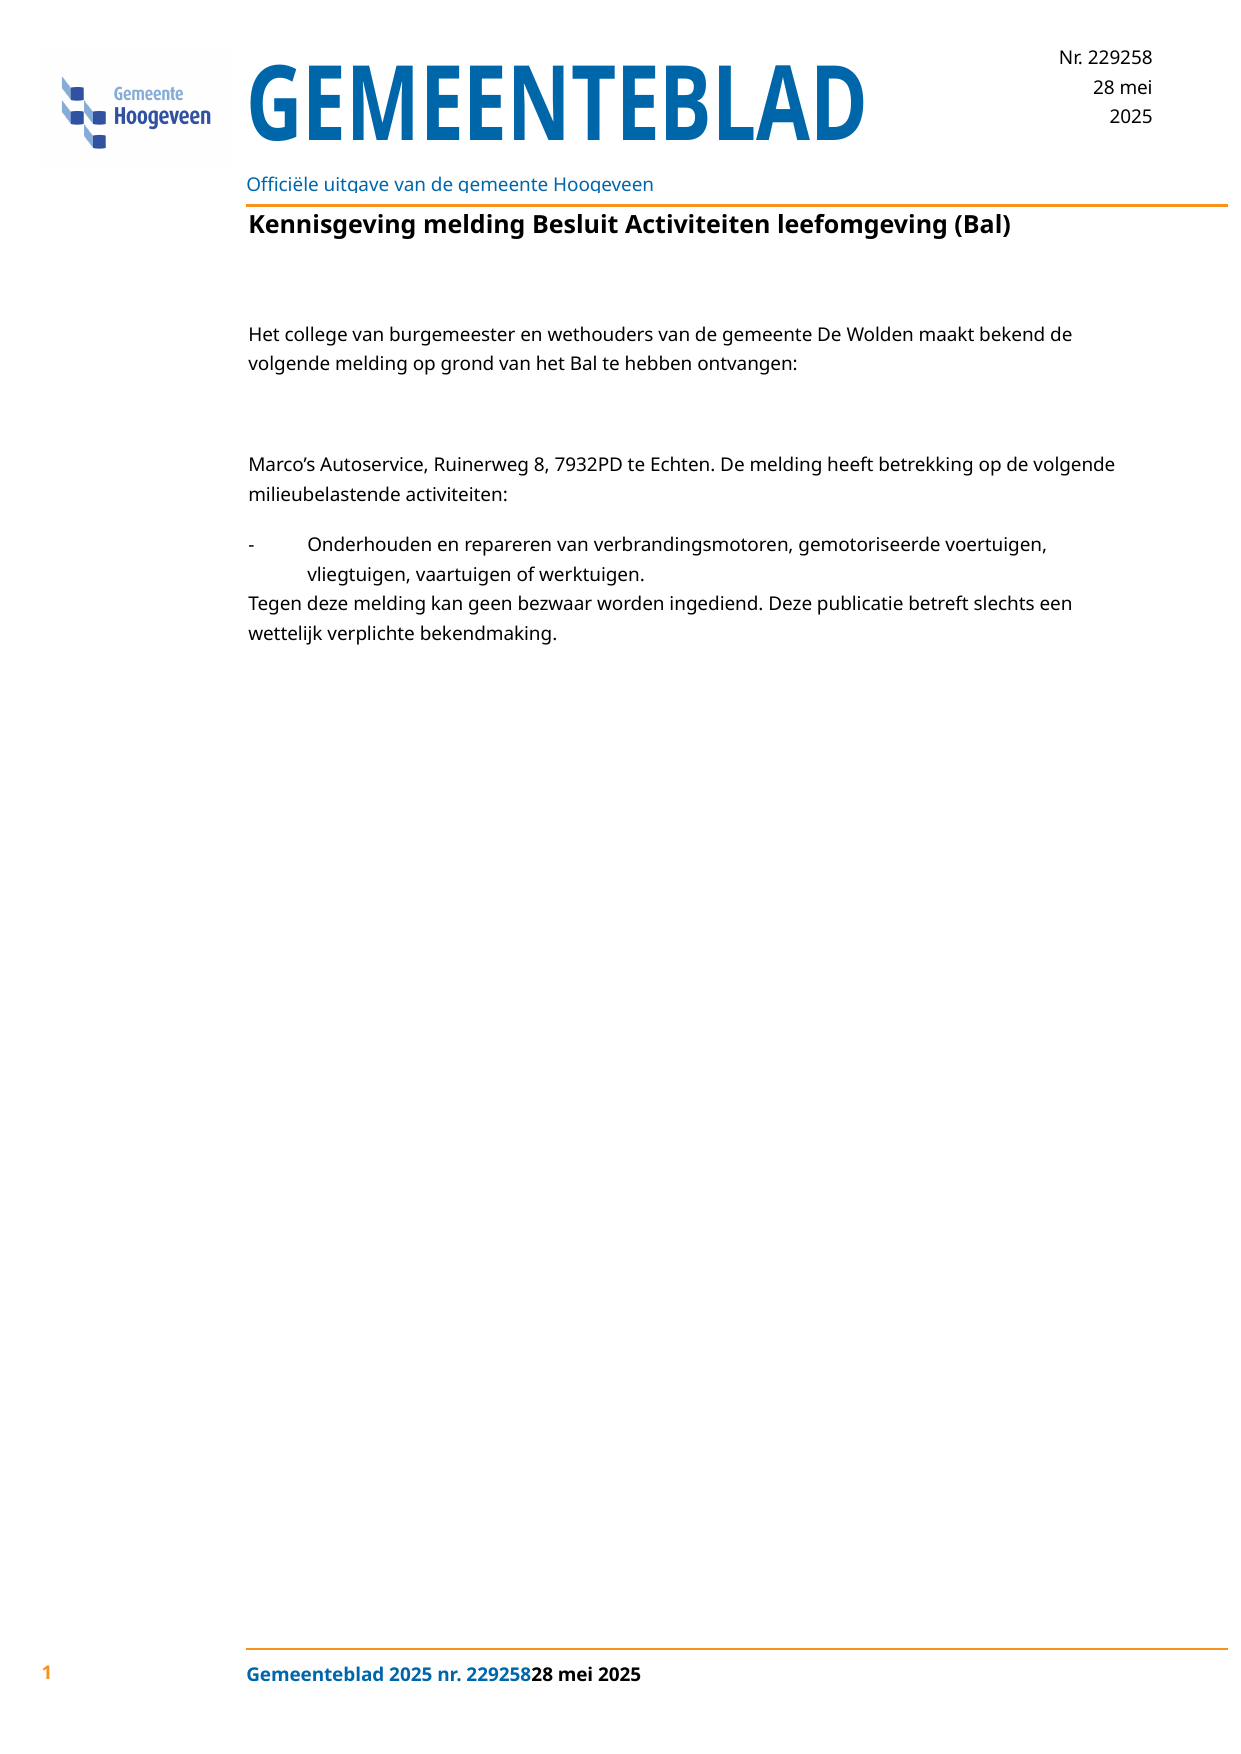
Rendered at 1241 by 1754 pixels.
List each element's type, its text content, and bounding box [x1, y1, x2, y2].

text Tegen deze melding kan geen bezwaar worden ingediend. Deze publicatie betreft slechts een wettelijk verplichte bekendmaking. [248, 590, 1152, 646]
text Kennisgeving melding Besluit Activiteiten leefomgeving (Bal) [248, 207, 1152, 241]
list Onderhouden en repareren van verbrandingsmotoren, gemotoriseerde voertuigen, vliegtuigen, vaartuigen of werktuigen. [248, 531, 1152, 586]
text Het college van burgemeester en wethouders van de gemeente De Wolden maakt bekend de volgende melding op grond van het Bal te hebben ontvangen: [248, 321, 1152, 376]
picture [41, 47, 231, 172]
text Marco’s Autoservice, Ruinerweg 8, 7932PD te Echten. De melding heeft betrekking op de volgende milieubelastende activiteiten: [248, 451, 1152, 506]
